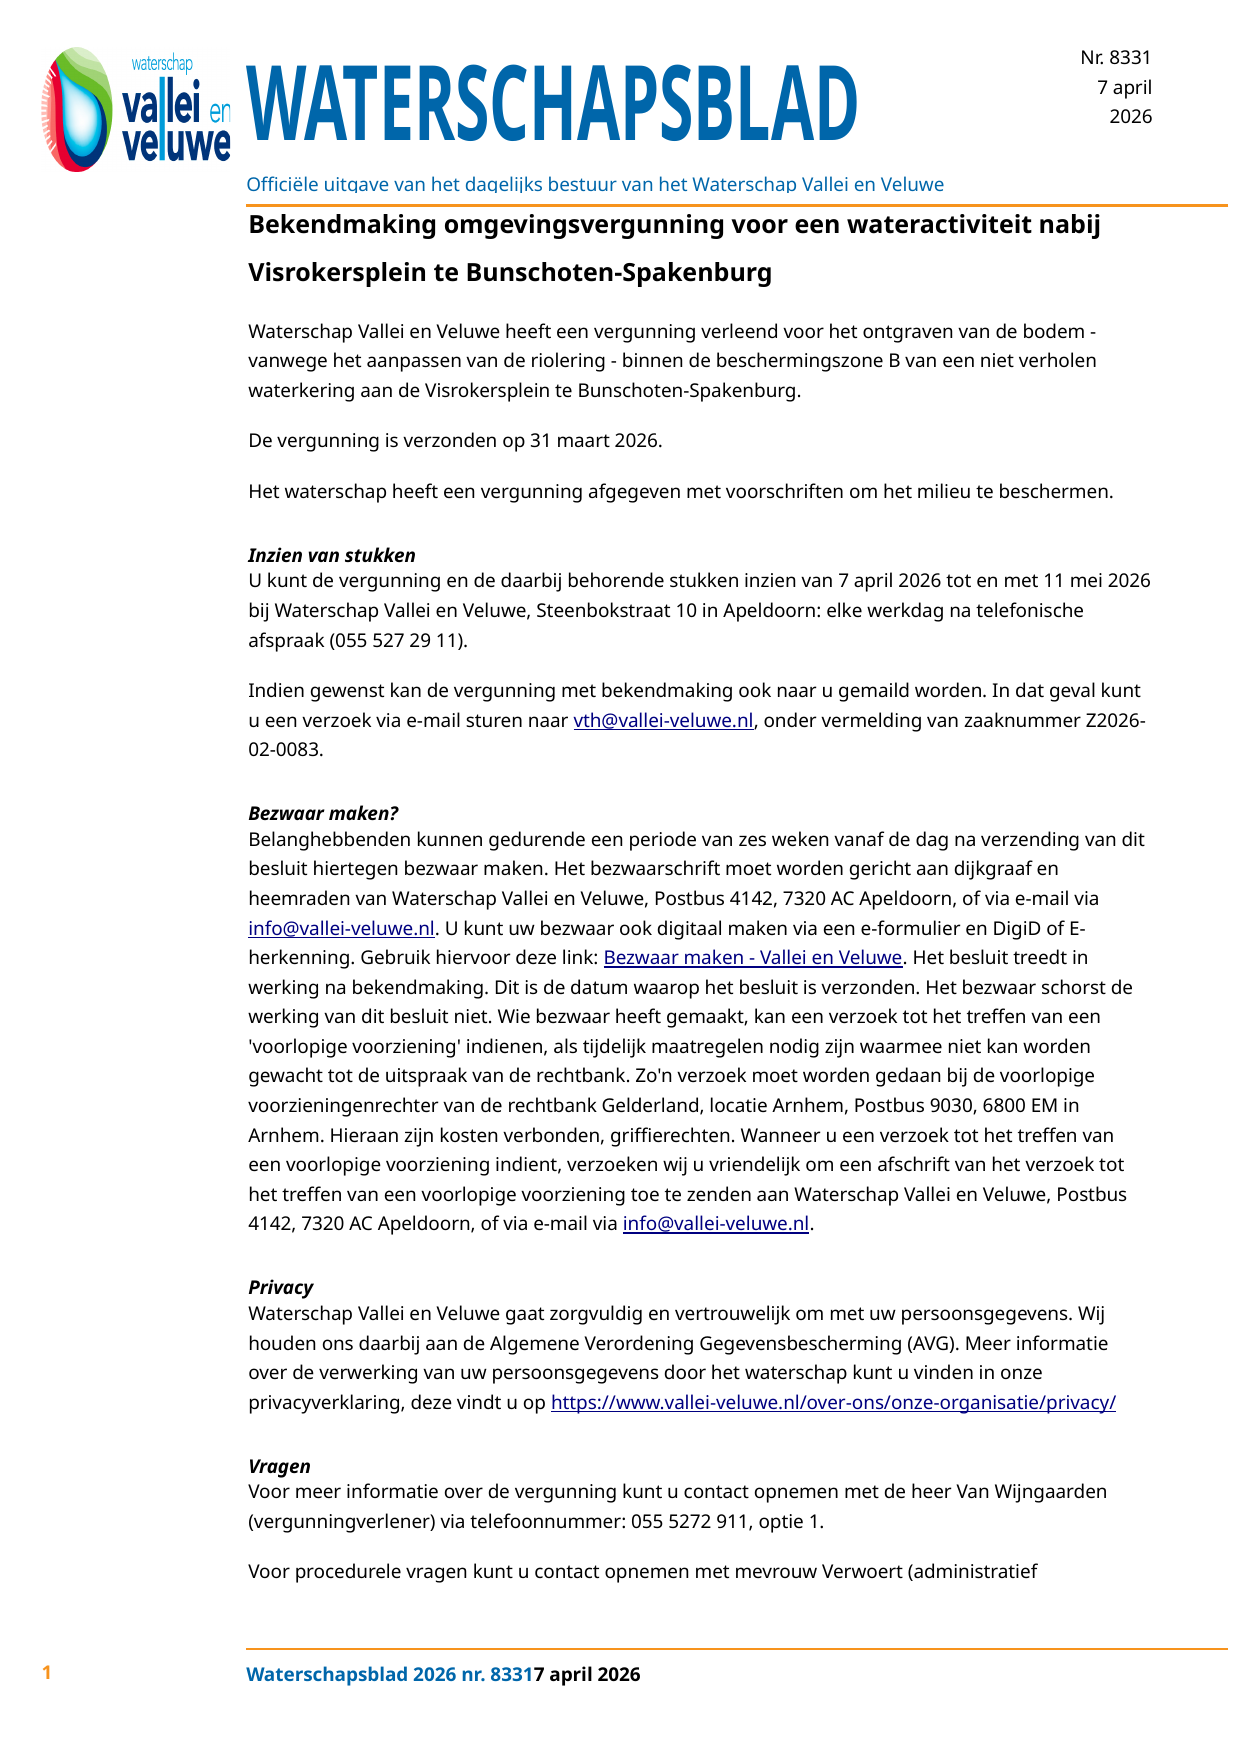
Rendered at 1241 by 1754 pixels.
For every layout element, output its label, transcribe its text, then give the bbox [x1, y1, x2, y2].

text Inzien van stukken [248, 542, 1152, 568]
text U kunt de vergunning en de daarbij behorende stukken inzien van 7 april 2026 tot en met 11 mei 2026 bij Waterschap Vallei en Veluwe, Steenbokstraat 10 in Apeldoorn: elke werkdag na telefonische afspraak (055 527 29 11). [248, 568, 1152, 652]
text Privacy [248, 1274, 1152, 1300]
text Vragen [248, 1453, 1152, 1479]
text Waterschap Vallei en Veluwe gaat zorgvuldig en vertrouwelijk om met uw persoonsgegevens. Wij houden ons daarbij aan de Algemene Verordening Gegevensbescherming (AVG). Meer informatie over de verwerking van uw persoonsgegevens door het waterschap kunt u vinden in onze privacyverklaring, deze vindt u op https://www.vallei-veluwe.nl/over-ons/onze-organisatie/privacy/ [248, 1300, 1152, 1415]
text Bekendmaking omgevingsvergunning voor een wateractiviteit nabij Visrokersplein te Bunschoten-Spakenburg [248, 207, 1152, 288]
text Voor procedurele vragen kunt u contact opnemen met mevrouw Verwoert (administratief [248, 1559, 1152, 1584]
text Indien gewenst kan de vergunning met bekendmaking ook naar u gemaild worden. In dat geval kunt u een verzoek via e-mail sturen naar vth@vallei-veluwe.nl, onder vermelding van zaaknummer Z2026-02-0083. [248, 677, 1152, 762]
text Belanghebbenden kunnen gedurende een periode van zes weken vanaf de dag na verzending van dit besluit hiertegen bezwaar maken. Het bezwaarschrift moet worden gericht aan dijkgraaf en heemraden van Waterschap Vallei en Veluwe, Postbus 4142, 7320 AC Apeldoorn, of via e-mail via info@vallei-veluwe.nl. U kunt uw bezwaar ook digitaal maken via een e-formulier en DigiD of E-herkenning. Gebruik hiervoor deze link: Bezwaar maken - Vallei en Veluwe. Het besluit treedt in werking na bekendmaking. Dit is de datum waarop het besluit is verzonden. Het bezwaar schorst de werking van dit besluit niet. Wie bezwaar heeft gemaakt, kan een verzoek tot het treffen van een 'voorlopige voorziening' indienen, als tijdelijk maatregelen nodig zijn waarmee niet kan worden gewacht tot de uitspraak van de rechtbank. Zo'n verzoek moet worden gedaan bij de voorlopige voorzieningenrechter van de rechtbank Gelderland, locatie Arnhem, Postbus 9030, 6800 EM in Arnhem. Hieraan zijn kosten verbonden, griffierechten. Wanneer u een verzoek tot het treffen van een voorlopige voorziening indient, verzoeken wij u vriendelijk om een afschrift van het verzoek tot het treffen van een voorlopige voorziening toe te zenden aan Waterschap Vallei en Veluwe, Postbus 4142, 7320 AC Apeldoorn, of via e-mail via info@vallei-veluwe.nl. [248, 826, 1152, 1236]
text Het waterschap heeft een vergunning afgegeven met voorschriften om het milieu te beschermen. [248, 478, 1152, 504]
text De vergunning is verzonden op 31 maart 2026. [248, 427, 1152, 453]
picture [41, 47, 231, 172]
text Voor meer informatie over de vergunning kunt u contact opnemen met de heer Van Wijngaarden (vergunningverlener) via telefoonnummer: 055 5272 911, optie 1. [248, 1479, 1152, 1534]
text Bezwaar maken? [248, 800, 1152, 826]
text Waterschap Vallei en Veluwe heeft een vergunning verleend voor het ontgraven van de bodem - vanwege het aanpassen van de riolering - binnen de beschermingszone B van een niet verholen waterkering aan de Visrokersplein te Bunschoten-Spakenburg. [248, 318, 1152, 403]
